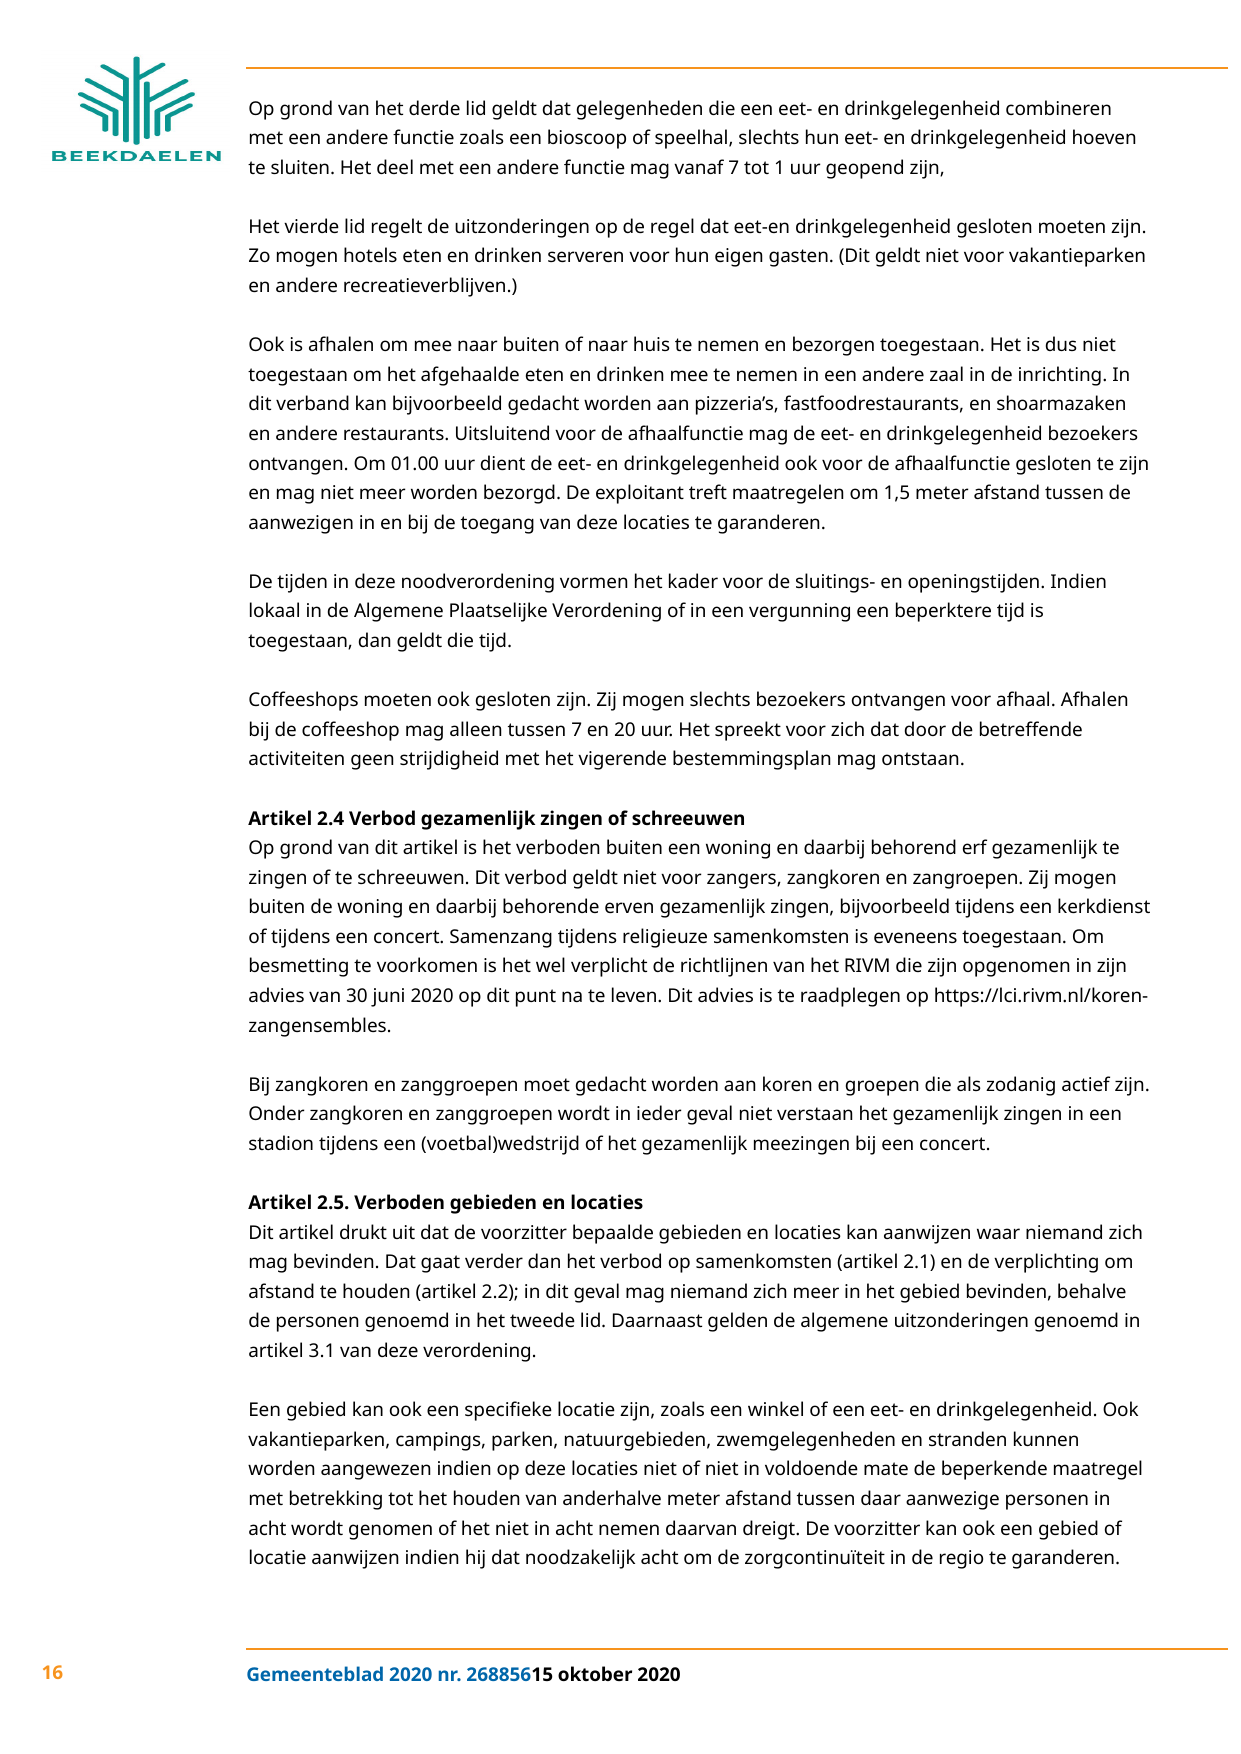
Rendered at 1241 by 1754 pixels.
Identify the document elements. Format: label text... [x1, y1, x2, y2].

text Coffeeshops moeten ook gesloten zijn. Zij mogen slechts bezoekers ontvangen voor afhaal. Afhalen bij de coffeeshop mag alleen tussen 7 en 20 uur. Het spreekt voor zich dat door de betreffende activiteiten geen strijdigheid met het vigerende bestemmingsplan mag ontstaan. [248, 686, 1152, 771]
text Dit artikel drukt uit dat de voorzitter bepaalde gebieden en locaties kan aanwijzen waar niemand zich mag bevinden. Dat gaat verder dan het verbod op samenkomsten (artikel 2.1) en de verplichting om afstand te houden (artikel 2.2); in dit geval mag niemand zich meer in het gebied bevinden, behalve de personen genoemd in het tweede lid. Daarnaast gelden de algemene uitzonderingen genoemd in artikel 3.1 van deze verordening. [248, 1219, 1152, 1363]
text Artikel 2.5. Verboden gebieden en locaties [248, 1189, 1152, 1215]
text Op grond van het derde lid geldt dat gelegenheden die een eet- en drinkgelegenheid combineren met een andere functie zoals een bioscoop of speelhal, slechts hun eet- en drinkgelegenheid hoeven te sluiten. Het deel met een andere functie mag vanaf 7 tot 1 uur geopend zijn, [248, 95, 1152, 180]
text Op grond van dit artikel is het verboden buiten een woning en daarbij behorend erf gezamenlijk te zingen of te schreeuwen. Dit verbod geldt niet voor zangers, zangkoren en zangroepen. Zij mogen buiten de woning en daarbij behorende erven gezamenlijk zingen, bijvoorbeeld tijdens een kerkdienst of tijdens een concert. Samenzang tijdens religieuze samenkomsten is eveneens toegestaan. Om besmetting te voorkomen is het wel verplicht de richtlijnen van het RIVM die zijn opgenomen in zijn advies van 30 juni 2020 op dit punt na te leven. Dit advies is te raadplegen op https://lci.rivm.nl/koren-zangensembles. [248, 834, 1152, 1038]
text De tijden in deze noodverordening vormen het kader voor de sluitings- en openingstijden. Indien lokaal in de Algemene Plaatselijke Verordening of in een vergunning een beperktere tijd is toegestaan, dan geldt die tijd. [248, 568, 1152, 653]
text Bij zangkoren en zanggroepen moet gedacht worden aan koren en groepen die als zodanig actief zijn. Onder zangkoren en zanggroepen wordt in ieder geval niet verstaan het gezamenlijk zingen in een stadion tijdens een (voetbal)wedstrijd of het gezamenlijk meezingen bij een concert. [248, 1071, 1152, 1156]
text Het vierde lid regelt de uitzonderingen op de regel dat eet-en drinkgelegenheid gesloten moeten zijn. Zo mogen hotels eten en drinken serveren voor hun eigen gasten. (Dit geldt niet voor vakantieparken en andere recreatieverblijven.) [248, 213, 1152, 298]
picture [41, 47, 231, 172]
text Ook is afhalen om mee naar buiten of naar huis te nemen en bezorgen toegestaan. Het is dus niet toegestaan om het afgehaalde eten en drinken mee te nemen in een andere zaal in de inrichting. In dit verband kan bijvoorbeeld gedacht worden aan pizzeria’s, fastfoodrestaurants, en shoarmazaken en andere restaurants. Uitsluitend voor de afhaalfunctie mag de eet- en drinkgelegenheid bezoekers ontvangen. Om 01.00 uur dient de eet- en drinkgelegenheid ook voor de afhaalfunctie gesloten te zijn en mag niet meer worden bezorgd. De exploitant treft maatregelen om 1,5 meter afstand tussen de aanwezigen in en bij de toegang van deze locaties te garanderen. [248, 331, 1152, 535]
text Een gebied kan ook een specifieke locatie zijn, zoals een winkel of een eet- en drinkgelegenheid. Ook vakantieparken, campings, parken, natuurgebieden, zwemgelegenheden en stranden kunnen worden aangewezen indien op deze locaties niet of niet in voldoende mate de beperkende maatregel met betrekking tot het houden van anderhalve meter afstand tussen daar aanwezige personen in acht wordt genomen of het niet in acht nemen daarvan dreigt. De voorzitter kan ook een gebied of locatie aanwijzen indien hij dat noodzakelijk acht om de zorgcontinuïteit in de regio te garanderen. [248, 1396, 1152, 1570]
text Artikel 2.4 Verbod gezamenlijk zingen of schreeuwen [248, 805, 1152, 831]
